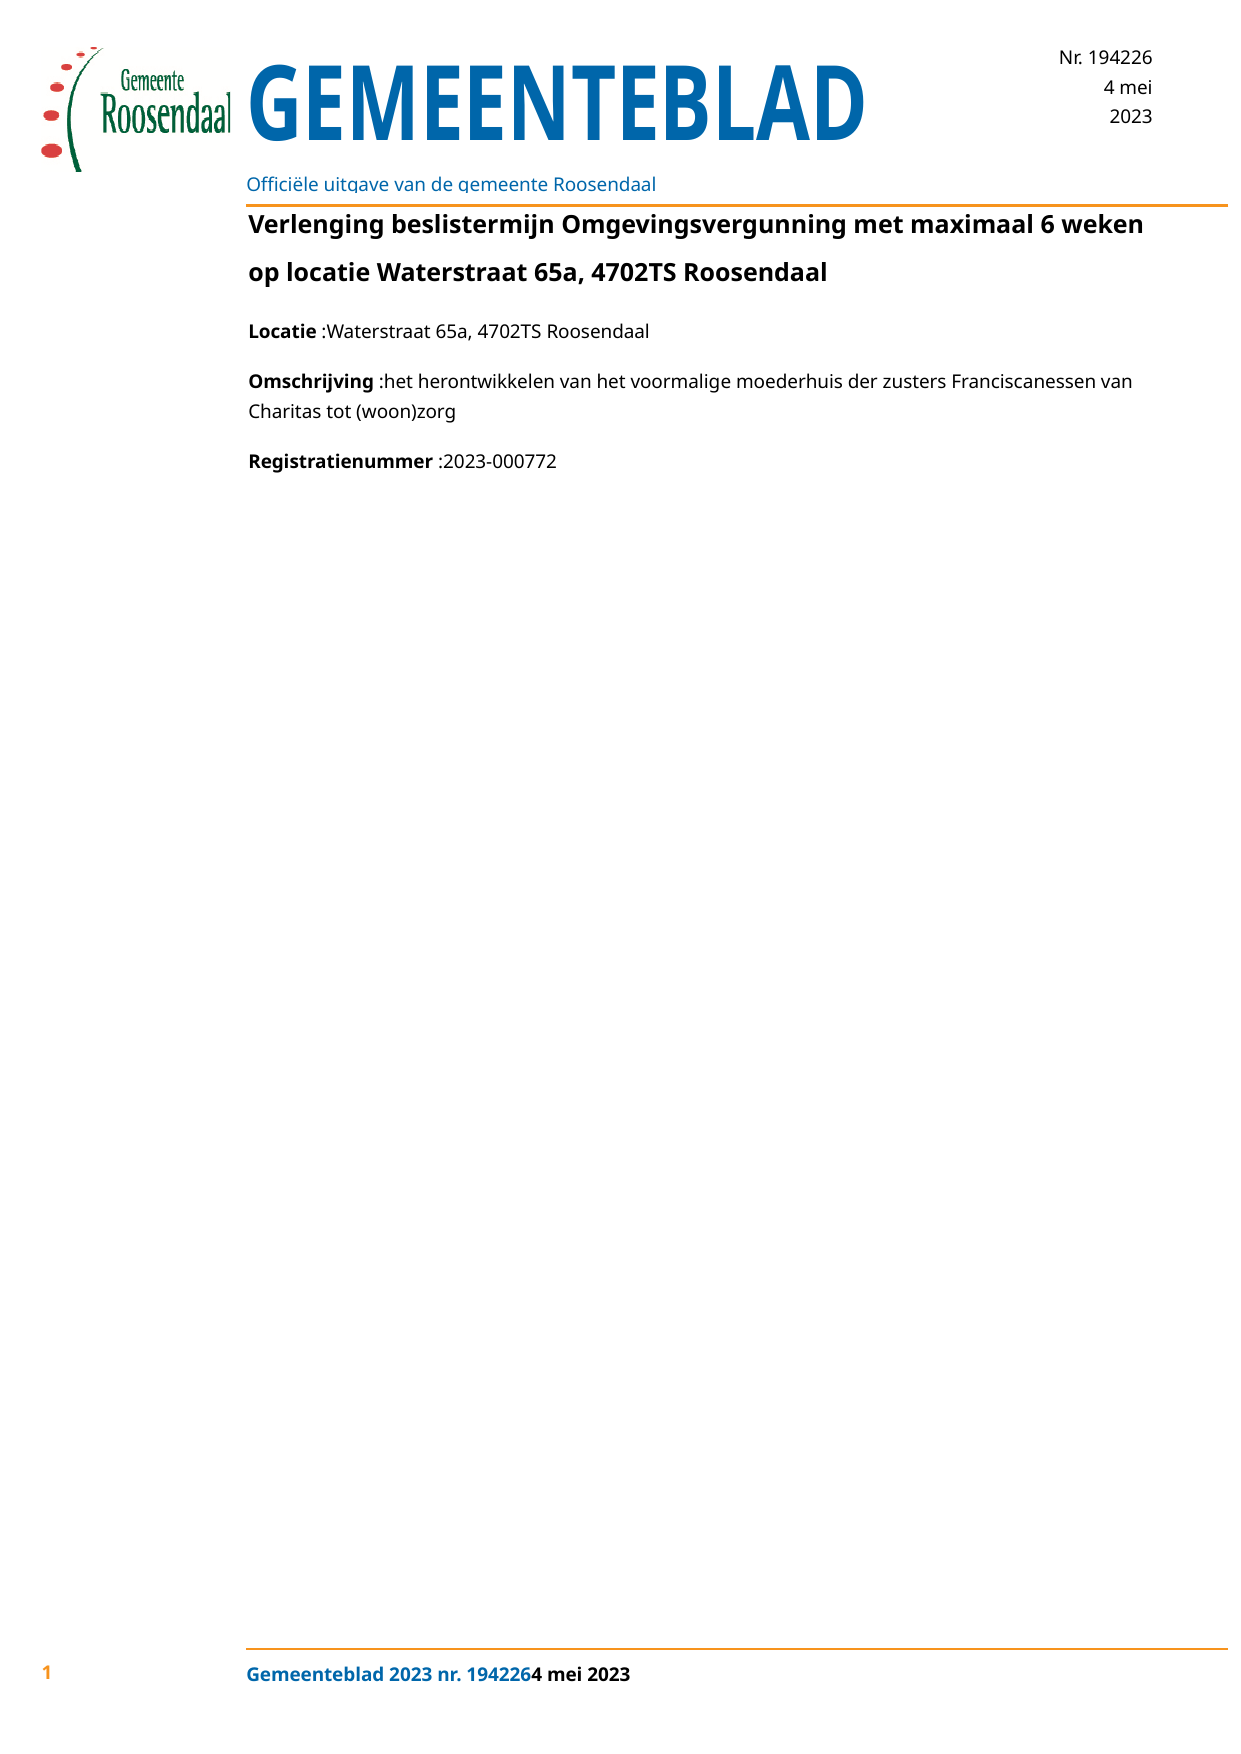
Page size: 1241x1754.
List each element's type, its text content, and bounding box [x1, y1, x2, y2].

text Omschrijving :het herontwikkelen van het voormalig­e moederhui­s der zusters Francisca­nessen van Charitas tot (woon)zorg [248, 368, 1152, 424]
text Verlenging beslistermijn Omgevingsvergunning met maximaal 6 weken op locatie Waterstraat 65a, 4702TS Roosendaal [248, 207, 1152, 288]
text Registratienummer :2023-000772 [248, 448, 1152, 474]
text Locatie :Waterstraat 65a, 4702TS Roosendaal [248, 318, 1152, 344]
picture [41, 47, 231, 172]
